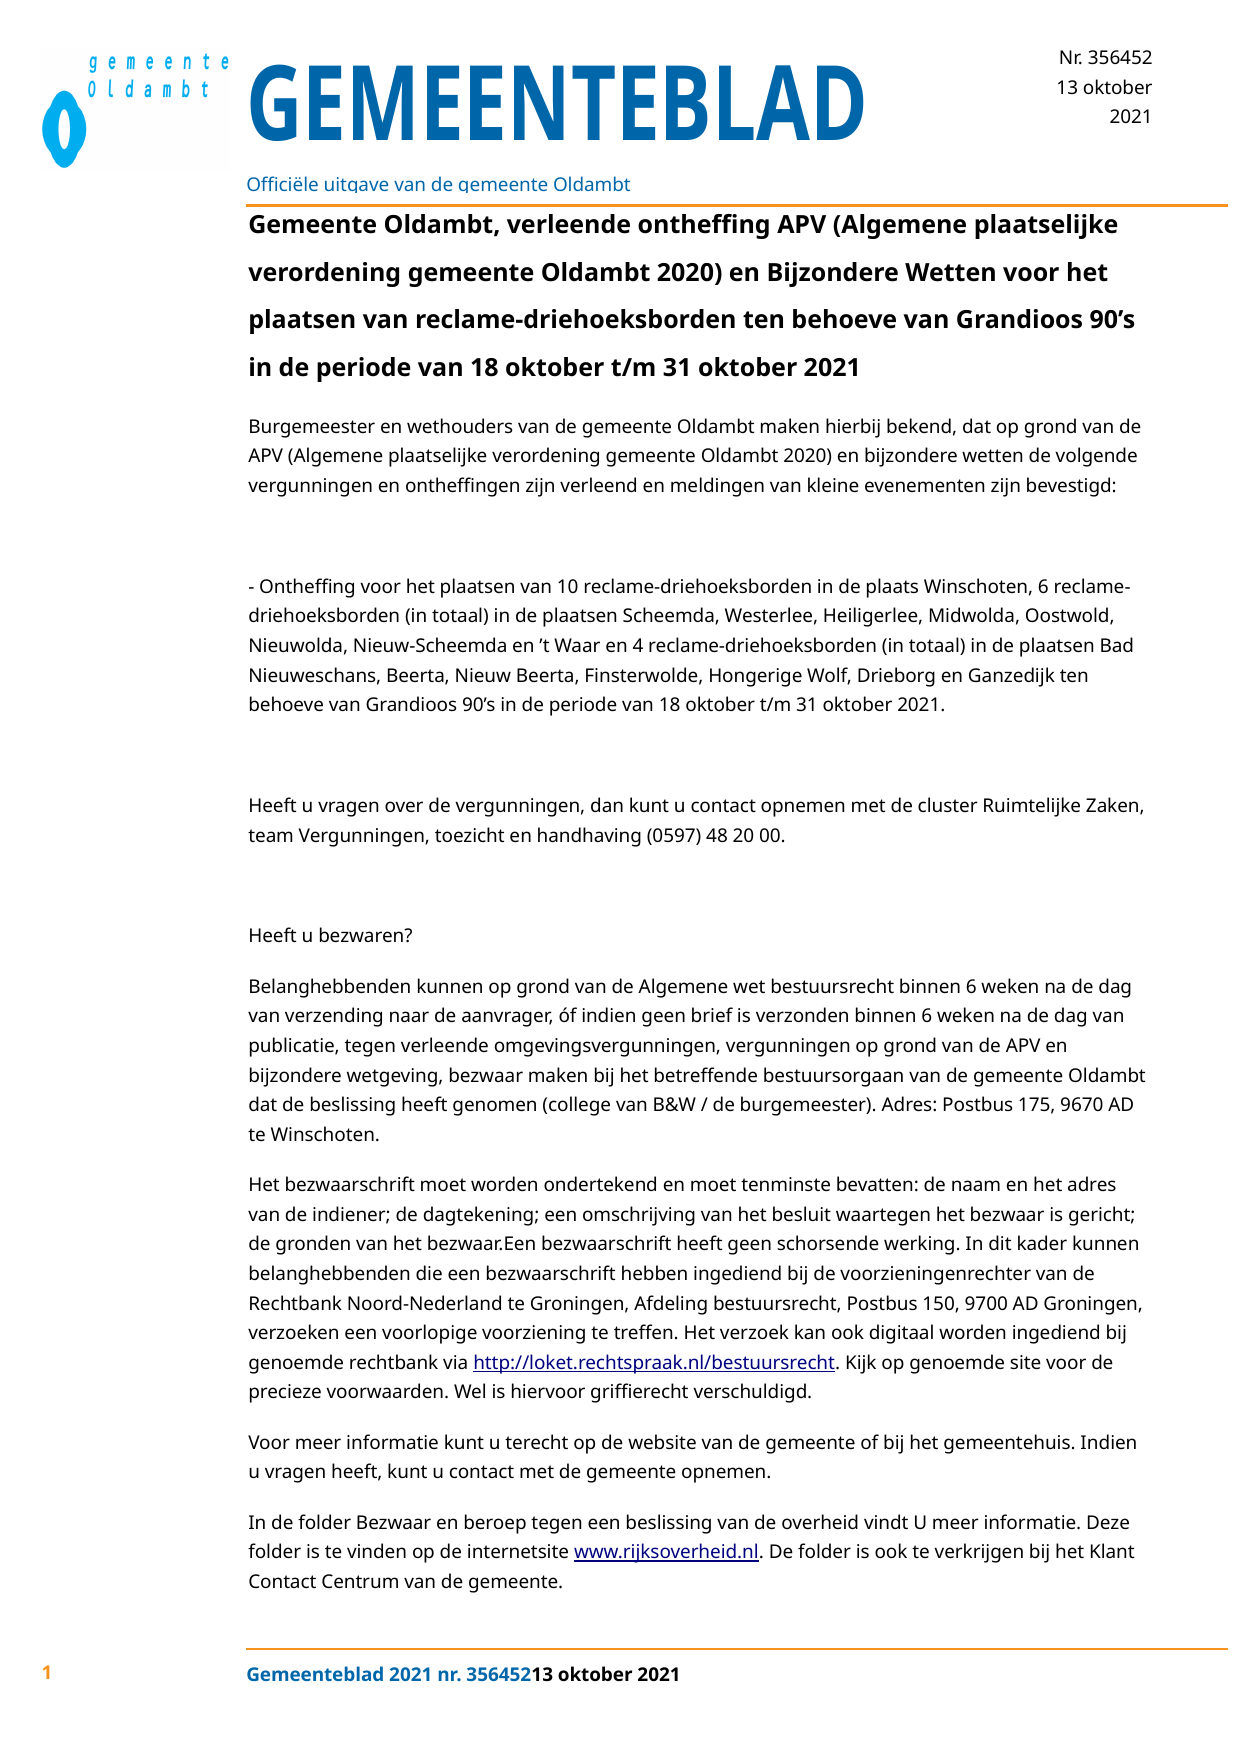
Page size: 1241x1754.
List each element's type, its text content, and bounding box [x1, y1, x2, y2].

picture [41, 47, 231, 172]
text Heeft u vragen over de vergunningen, dan kunt u contact opnemen met de cluster Ruimtelijke Zaken, team Vergunningen, toezicht en handhaving (0597) 48 20 00. [248, 792, 1152, 848]
text Belanghebbenden kunnen op grond van de Algemene wet bestuursrecht binnen 6 weken na de dag van verzending naar de aanvrager, óf indien geen brief is verzonden binnen 6 weken na de dag van publicatie, tegen verleende omgevingsvergunningen, vergunningen op grond van de APV en bijzondere wetgeving, bezwaar maken bij het betreffende bestuursorgaan van de gemeente Oldambt dat de beslissing heeft genomen (college van B&W / de burgemeester). Adres: Postbus 175, 9670 AD te Winschoten. [248, 973, 1152, 1147]
text Het bezwaarschrift moet worden ondertekend en moet tenminste bevatten: de naam en het adres van de indiener; de dagtekening; een omschrijving van het besluit waartegen het bezwaar is gericht; de gronden van het bezwaar.Een bezwaarschrift heeft geen schorsende werking. In dit kader kunnen belanghebbenden die een bezwaarschrift hebben ingediend bij de voorzieningenrechter van de Rechtbank Noord-Nederland te Groningen, Afdeling bestuursrecht, Postbus 150, 9700 AD Groningen, verzoeken een voorlopige voorziening te treffen. Het verzoek kan ook digitaal worden ingediend bij genoemde rechtbank via http://loket.rechtspraak.nl/bestuursrecht. Kijk op genoemde site voor de precieze voorwaarden. Wel is hiervoor griffierecht verschuldigd. [248, 1171, 1152, 1404]
text - Ontheffing voor het plaatsen van 10 reclame-driehoeksborden in de plaats Winschoten, 6 reclame-driehoeksborden (in totaal) in de plaatsen Scheemda, Westerlee, Heiligerlee, Midwolda, Oostwold, Nieuwolda, Nieuw-Scheemda en ’t Waar en 4 reclame-driehoeksborden (in totaal) in de plaatsen Bad Nieuweschans, Beerta, Nieuw Beerta, Finsterwolde, Hongerige Wolf, Drieborg en Ganzedijk ten behoeve van Grandioos 90’s in de periode van 18 oktober t/m 31 oktober 2021. [248, 573, 1152, 717]
text Heeft u bezwaren? [248, 923, 1152, 948]
text Gemeente Oldambt, verleende ontheffing APV (Algemene plaatselijke verordening gemeente Oldambt 2020) en Bijzondere Wetten voor het plaatsen van reclame-driehoeksborden ten behoeve van Grandioos 90’s in de periode van 18 oktober t/m 31 oktober 2021 [248, 207, 1152, 384]
text Voor meer informatie kunt u terecht op de website van de gemeente of bij het gemeentehuis. Indien u vragen heeft, kunt u contact met de gemeente opnemen. [248, 1429, 1152, 1484]
text In de folder Bezwaar en beroep tegen een beslissing van de overheid vindt U meer informatie. Deze folder is te vinden op de internetsite www.rijksoverheid.nl. De folder is ook te verkrijgen bij het Klant Contact Centrum van de gemeente. [248, 1509, 1152, 1594]
text Burgemeester en wethouders van de gemeente Oldambt maken hierbij bekend, dat op grond van de APV (Algemene plaatselijke verordening gemeente Oldambt 2020) en bijzondere wetten de volgende vergunningen en ontheffingen zijn verleend en meldingen van kleine evenementen zijn bevestigd: [248, 413, 1152, 498]
